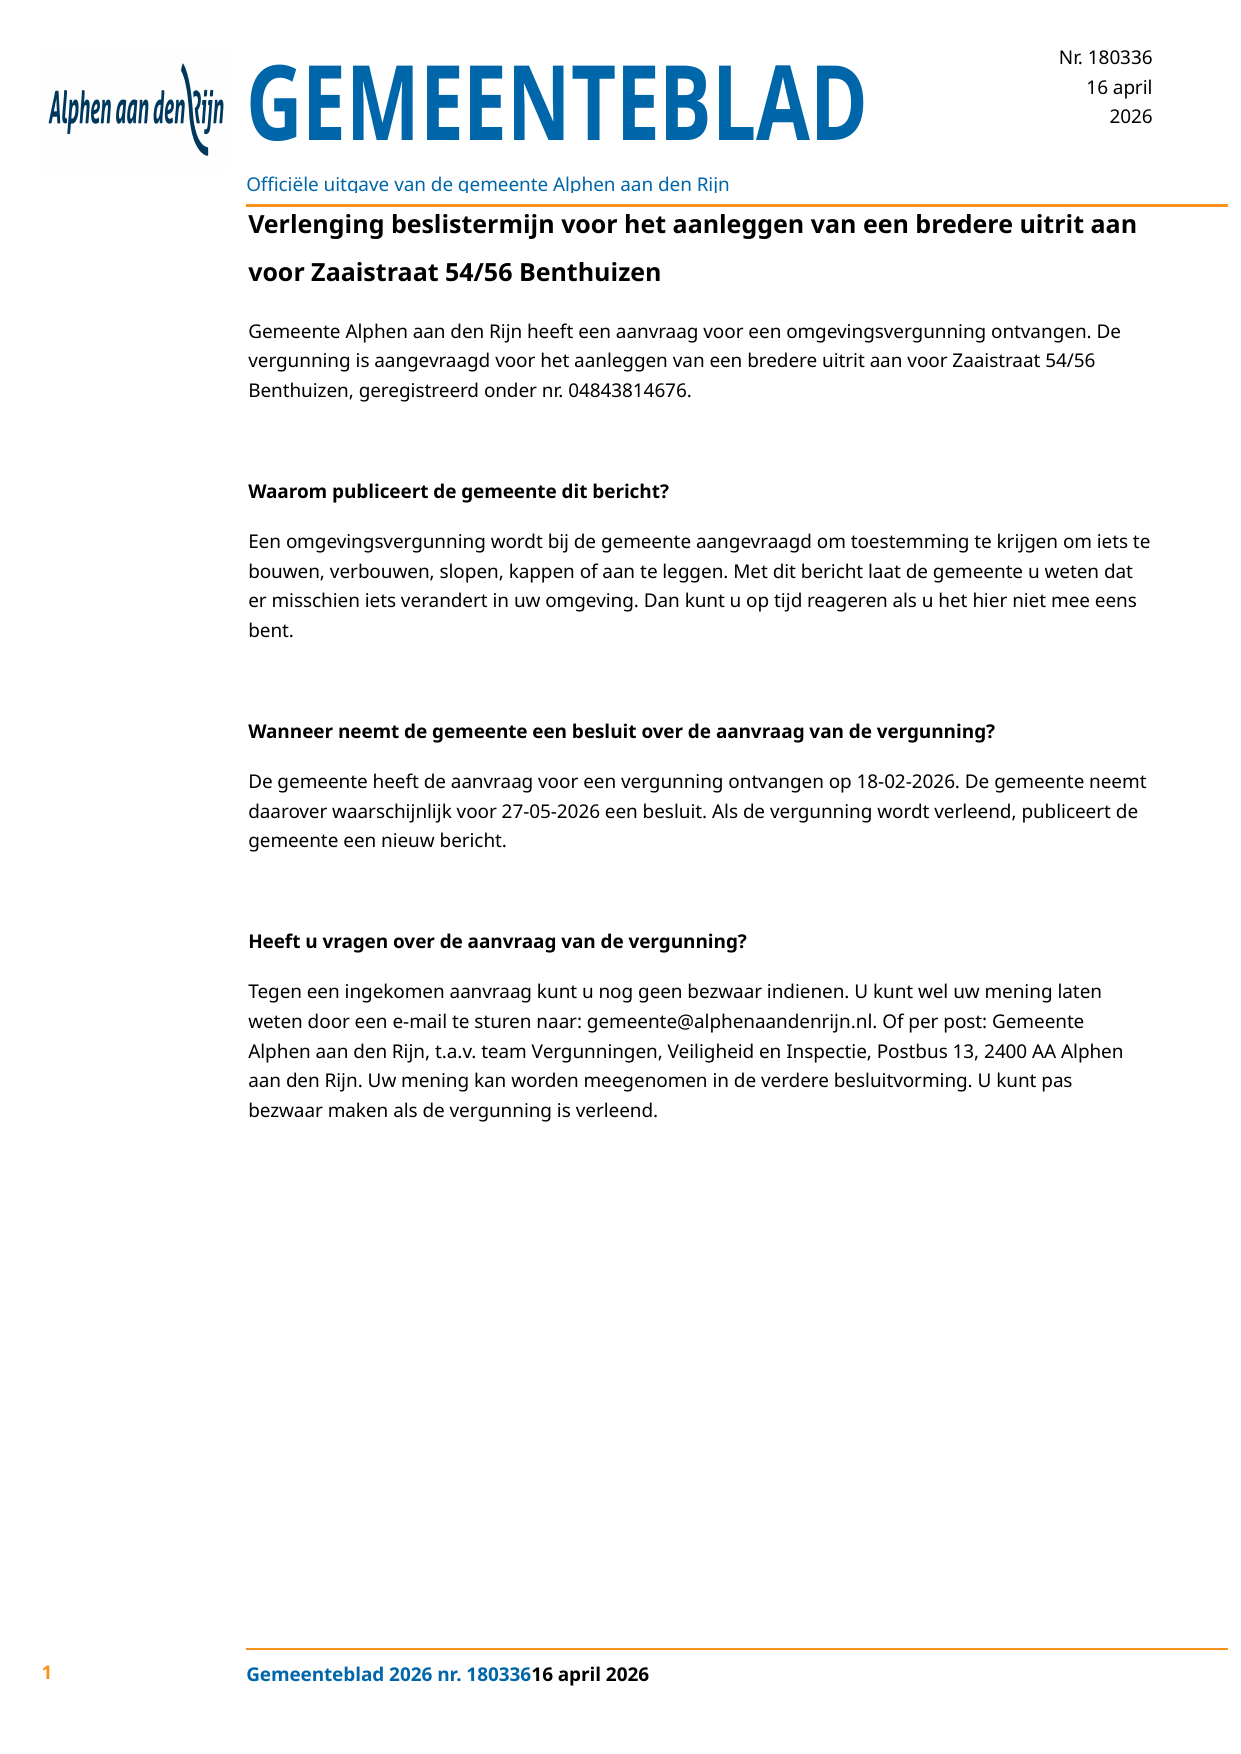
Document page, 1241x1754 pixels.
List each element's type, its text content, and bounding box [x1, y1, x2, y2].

text Heeft u vragen over de aanvraag van de vergunning? [248, 928, 1152, 954]
text Verlenging beslistermijn voor het aanleggen van een bredere uitrit aan voor Zaaistraat 54/56 Benthuizen [248, 207, 1152, 288]
text Gemeente Alphen aan den Rijn heeft een aanvraag voor een omgevingsvergunning ontvangen. De vergunning is aangevraagd voor het aanleggen van een bredere uitrit aan voor Zaaistraat 54/56 Benthuizen, geregistreerd onder nr. 04843814676. [248, 318, 1152, 403]
text De gemeente heeft de aanvraag voor een vergunning ontvangen op 18-02-2026. De gemeente neemt daarover waarschijnlijk voor 27-05-2026 een besluit. Als de vergunning wordt verleend, publiceert de gemeente een nieuw bericht. [248, 768, 1152, 853]
text Een omgevingsvergunning wordt bij de gemeente aangevraagd om toestemming te krijgen om iets te bouwen, verbouwen, slopen, kappen of aan te leggen. Met dit bericht laat de gemeente u weten dat er misschien iets verandert in uw omgeving. Dan kunt u op tijd reageren als u het hier niet mee eens bent. [248, 528, 1152, 643]
text Tegen een ingekomen aanvraag kunt u nog geen bezwaar indienen. U kunt wel uw mening laten weten door een e-mail te sturen naar: gemeente@alphenaandenrijn.nl. Of per post: Gemeente Alphen aan den Rijn, t.a.v. team Vergunningen, Veiligheid en Inspectie, Postbus 13, 2400 AA Alphen aan den Rijn. Uw mening kan worden meegenomen in de verdere besluitvorming. U kunt pas bezwaar maken als de vergunning is verleend. [248, 979, 1152, 1123]
text Waarom publiceert de gemeente dit bericht? [248, 478, 1152, 504]
text Wanneer neemt de gemeente een besluit over de aanvraag van de vergunning? [248, 718, 1152, 744]
picture [41, 47, 231, 172]
